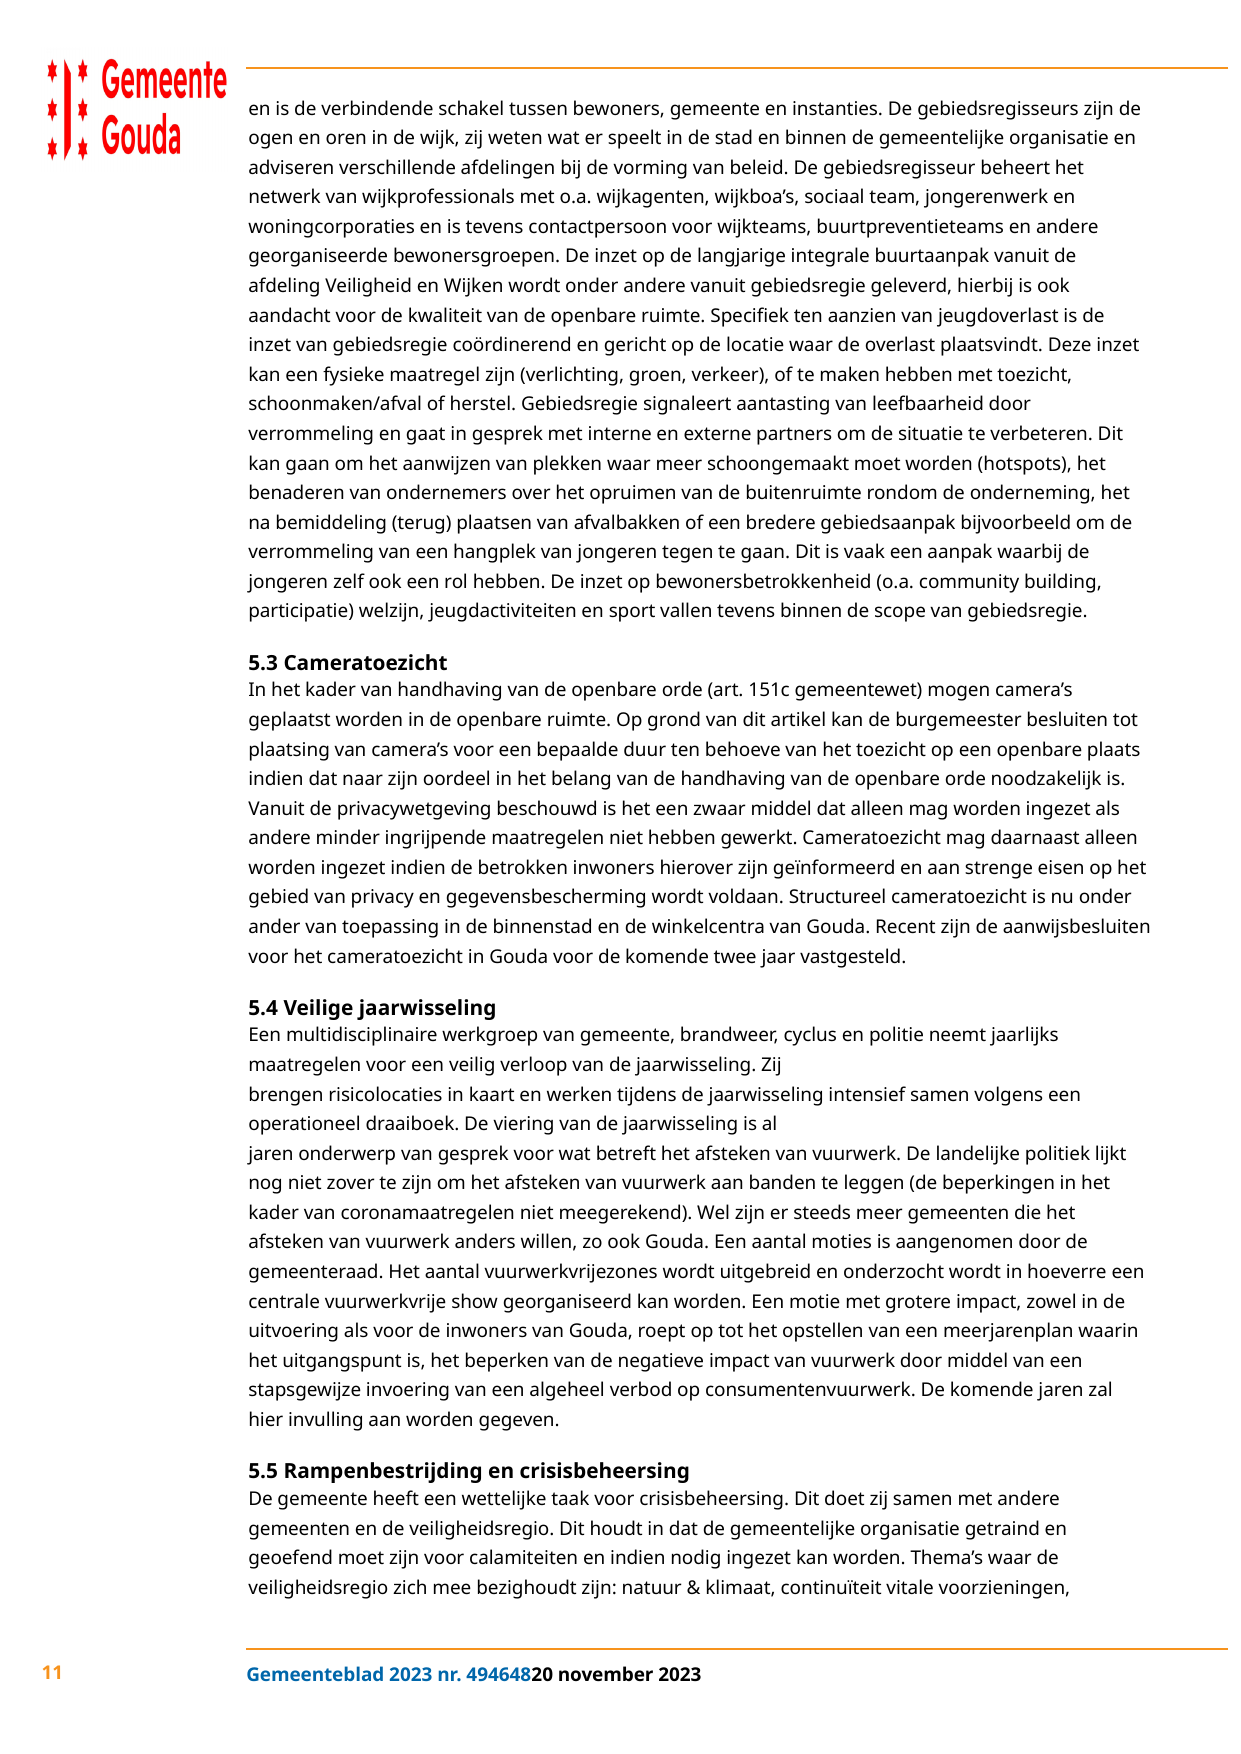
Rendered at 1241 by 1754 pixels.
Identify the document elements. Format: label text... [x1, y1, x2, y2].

text In het kader van handhaving van de openbare orde (art. 151c gemeentewet) mogen camera’s geplaatst worden in de openbare ruimte. Op grond van dit artikel kan de burgemeester besluiten tot plaatsing van camera’s voor een bepaalde duur ten behoeve van het toezicht op een openbare plaats indien dat naar zijn oordeel in het belang van de handhaving van de openbare orde noodzakelijk is. Vanuit de privacywetgeving beschouwd is het een zwaar middel dat alleen mag worden ingezet als andere minder ingrijpende maatregelen niet hebben gewerkt. Cameratoezicht mag daarnaast alleen worden ingezet indien de betrokken inwoners hierover zijn geïnformeerd en aan strenge eisen op het gebied van privacy en gegevensbescherming wordt voldaan. Structureel cameratoezicht is nu onder ander van toepassing in de binnenstad en de winkelcentra van Gouda. Recent zijn de aanwijsbesluiten voor het cameratoezicht in Gouda voor de komende twee jaar vastgesteld. [248, 677, 1152, 968]
text en is de verbindende schakel tussen bewoners, gemeente en instanties. De gebiedsregisseurs zijn de ogen en oren in de wijk, zij weten wat er speelt in de stad en binnen de gemeentelijke organisatie en adviseren verschillende afdelingen bij de vorming van beleid. De gebiedsregisseur beheert het netwerk van wijkprofessionals met o.a. wijkagenten, wijkboa’s, sociaal team, jongerenwerk en woningcorporaties en is tevens contactpersoon voor wijkteams, buurtpreventieteams en andere georganiseerde bewonersgroepen. De inzet op de langjarige integrale buurtaanpak vanuit de afdeling Veiligheid en Wijken wordt onder andere vanuit gebiedsregie geleverd, hierbij is ook aandacht voor de kwaliteit van de openbare ruimte. Specifiek ten aanzien van jeugdoverlast is de inzet van gebiedsregie coördinerend en gericht op de locatie waar de overlast plaatsvindt. Deze inzet kan een fysieke maatregel zijn (verlichting, groen, verkeer), of te maken hebben met toezicht, schoonmaken/afval of herstel. Gebiedsregie signaleert aantasting van leefbaarheid door verrommeling en gaat in gesprek met interne en externe partners om de situatie te verbeteren. Dit kan gaan om het aanwijzen van plekken waar meer schoongemaakt moet worden (hotspots), het benaderen van ondernemers over het opruimen van de buitenruimte rondom de onderneming, het na bemiddeling (terug) plaatsen van afvalbakken of een bredere gebiedsaanpak bijvoorbeeld om de verrommeling van een hangplek van jongeren tegen te gaan. Dit is vaak een aanpak waarbij de jongeren zelf ook een rol hebben. De inzet op bewonersbetrokkenheid (o.a. community building, participatie) welzijn, jeugdactiviteiten en sport vallen tevens binnen de scope van gebiedsregie. [248, 95, 1152, 623]
text brengen risicolocaties in kaart en werken tijdens de jaarwisseling intensief samen volgens een operationeel draaiboek. De viering van de jaarwisseling is al [248, 1081, 1152, 1136]
text 5.5 Rampenbestrijding en crisisbeheersing [248, 1457, 1152, 1485]
text De gemeente heeft een wettelijke taak voor crisisbeheersing. Dit doet zij samen met andere gemeenten en de veiligheidsregio. Dit houdt in dat de gemeentelijke organisatie getraind en geoefend moet zijn voor calamiteiten en indien nodig ingezet kan worden. Thema’s waar de veiligheidsregio zich mee bezighoudt zijn: natuur & klimaat, continuïteit vitale voorzieningen, [248, 1485, 1152, 1599]
text Een multidisciplinaire werkgroep van gemeente, brandweer, cyclus en politie neemt jaarlijks maatregelen voor een veilig verloop van de jaarwisseling. Zij [248, 1022, 1152, 1077]
text jaren onderwerp van gesprek voor wat betreft het afsteken van vuurwerk. De landelijke politiek lijkt nog niet zover te zijn om het afsteken van vuurwerk aan banden te leggen (de beperkingen in het kader van coronamaatregelen niet meegerekend). Wel zijn er steeds meer gemeenten die het afsteken van vuurwerk anders willen, zo ook Gouda. Een aantal moties is aangenomen door de gemeenteraad. Het aantal vuurwerkvrijezones wordt uitgebreid en onderzocht wordt in hoeverre een centrale vuurwerkvrije show georganiseerd kan worden. Een motie met grotere impact, zowel in de uitvoering als voor de inwoners van Gouda, roept op tot het opstellen van een meerjarenplan waarin het uitgangspunt is, het beperken van de negatieve impact van vuurwerk door middel van een stapsgewijze invoering van een algeheel verbod op consumentenvuurwerk. De komende jaren zal hier invulling aan worden gegeven. [248, 1140, 1152, 1432]
text 5.3 Cameratoezicht [248, 648, 1152, 677]
text 5.4 Veilige jaarwisseling [248, 993, 1152, 1022]
picture [41, 47, 231, 172]
